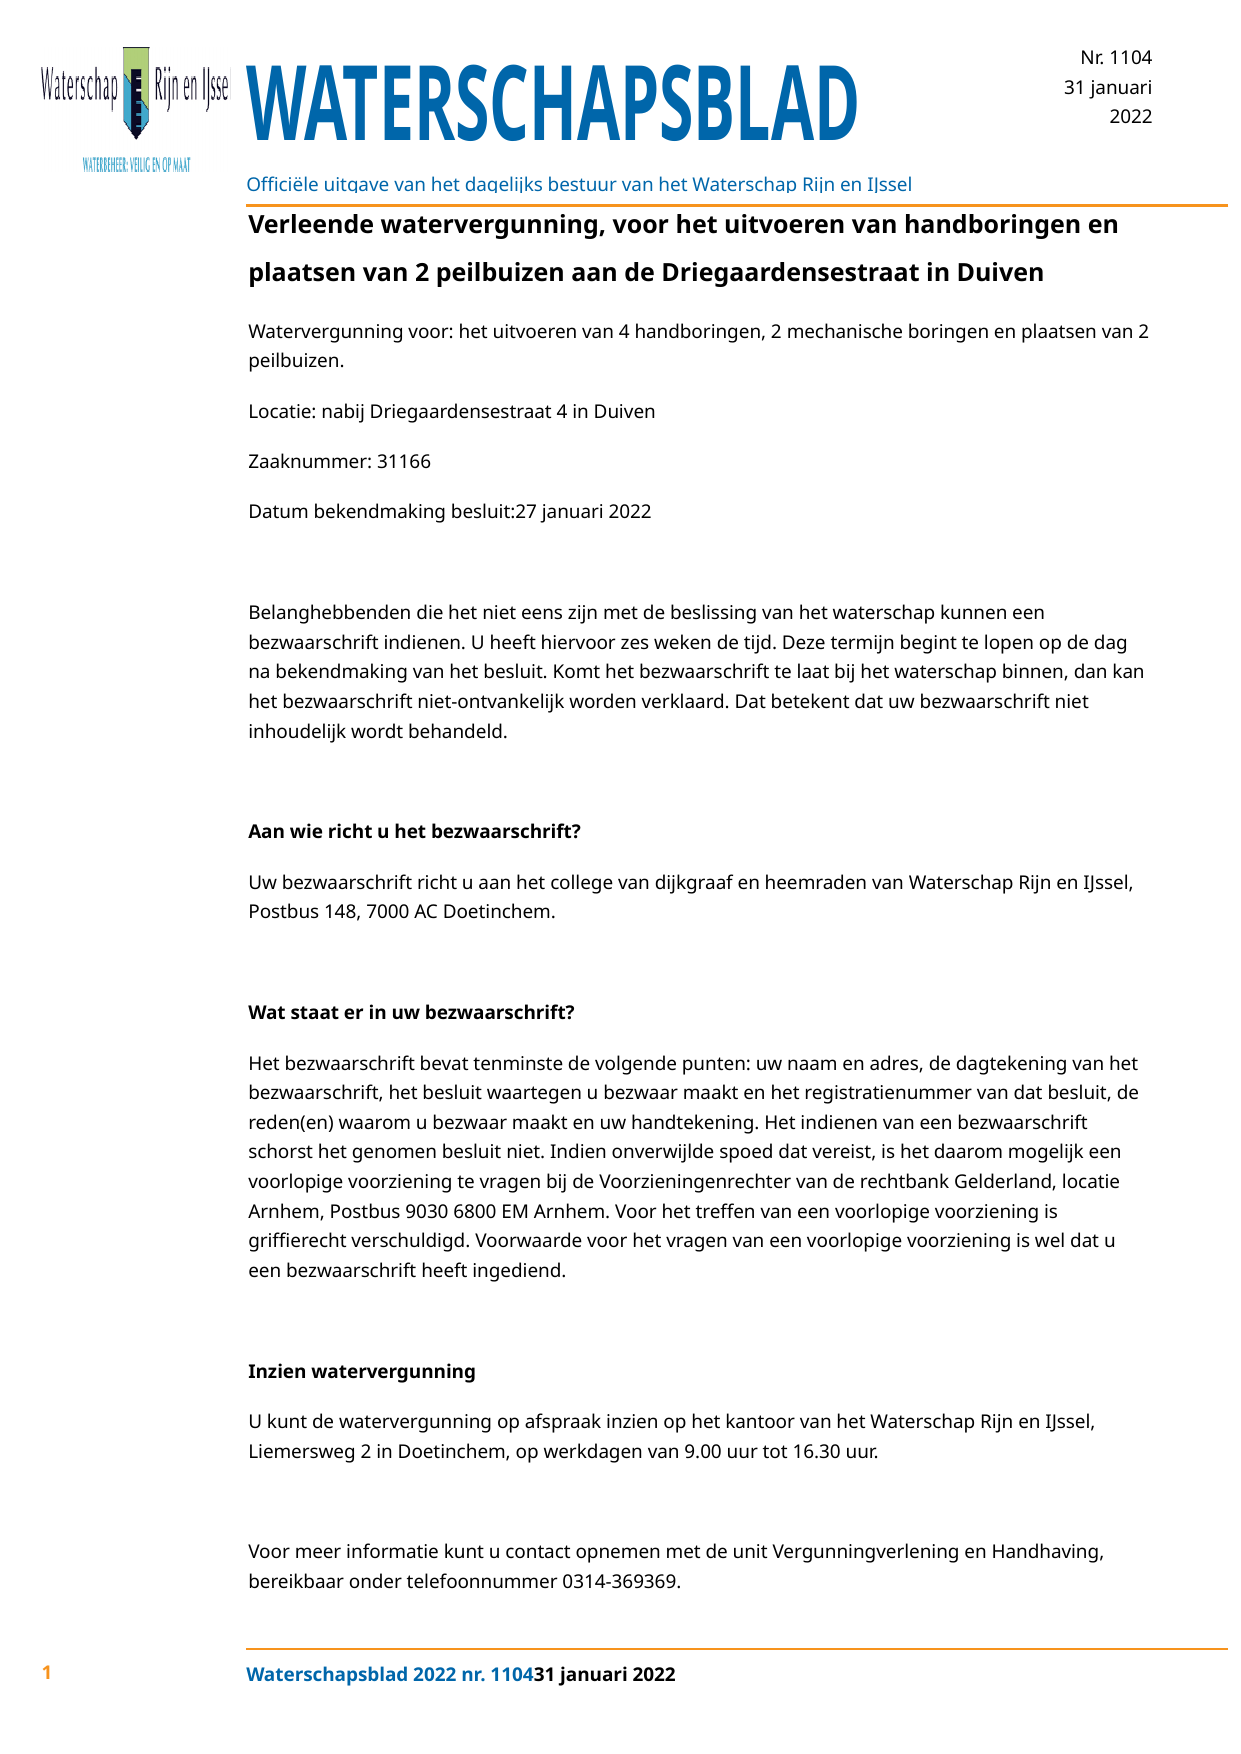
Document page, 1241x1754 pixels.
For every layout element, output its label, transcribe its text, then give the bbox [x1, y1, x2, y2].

text U kunt de watervergunning op afspraak inzien op het kantoor van het Waterschap Rijn en IJssel, Liemersweg 2 in Doetinchem, op werkdagen van 9.00 uur tot 16.30 uur. [248, 1408, 1152, 1464]
text Uw bezwaarschrift richt u aan het college van dijkgraaf en heemraden van Waterschap Rijn en IJssel, Postbus 148, 7000 AC Doetinchem. [248, 869, 1152, 924]
text Belanghebbenden die het niet eens zijn met de beslissing van het waterschap kunnen een bezwaarschrift indienen. U heeft hiervoor zes weken de tijd. Deze termijn begint te lopen op de dag na bekendmaking van het besluit. Komt het bezwaarschrift te laat bij het waterschap binnen, dan kan het bezwaarschrift niet-ontvankelijk worden verklaard. Dat betekent dat uw bezwaarschrift niet inhoudelijk wordt behandeld. [248, 599, 1152, 744]
text Watervergunning voor: het uitvoeren van 4 handboringen, 2 mechanische boringen en plaatsen van 2 peilbuizen. [248, 318, 1152, 373]
text Locatie: nabij Driegaardensestraat 4 in Duiven [248, 398, 1152, 424]
text Inzien watervergunning [248, 1358, 1152, 1384]
text Verleende watervergunning, voor het uitvoeren van handboringen en plaatsen van 2 peilbuizen aan de Driegaardensestraat in Duiven [248, 207, 1152, 288]
picture [41, 47, 231, 172]
text Het bezwaarschrift bevat tenminste de volgende punten: uw naam en adres, de dagtekening van het bezwaarschrift, het besluit waartegen u bezwaar maakt en het registratienummer van dat besluit, de reden(en) waarom u bezwaar maakt en uw handtekening. Het indienen van een bezwaarschrift schorst het genomen besluit niet. Indien onverwijlde spoed dat vereist, is het daarom mogelijk een voorlopige voorziening te vragen bij de Voorzieningenrechter van de rechtbank Gelderland, locatie Arnhem, Postbus 9030 6800 EM Arnhem. Voor het treffen van een voorlopige voorziening is griffierecht verschuldigd. Voorwaarde voor het vragen van een voorlopige voorziening is wel dat u een bezwaarschrift heeft ingediend. [248, 1050, 1152, 1283]
text Voor meer informatie kunt u contact opnemen met de unit Vergunningverlening en Handhaving, bereikbaar onder telefoonnummer 0314-369369. [248, 1539, 1152, 1594]
text Zaaknummer: 31166 [248, 448, 1152, 474]
text Datum bekendmaking besluit:27 januari 2022 [248, 499, 1152, 524]
text Aan wie richt u het bezwaarschrift? [248, 819, 1152, 844]
text Wat staat er in uw bezwaarschrift? [248, 999, 1152, 1025]
